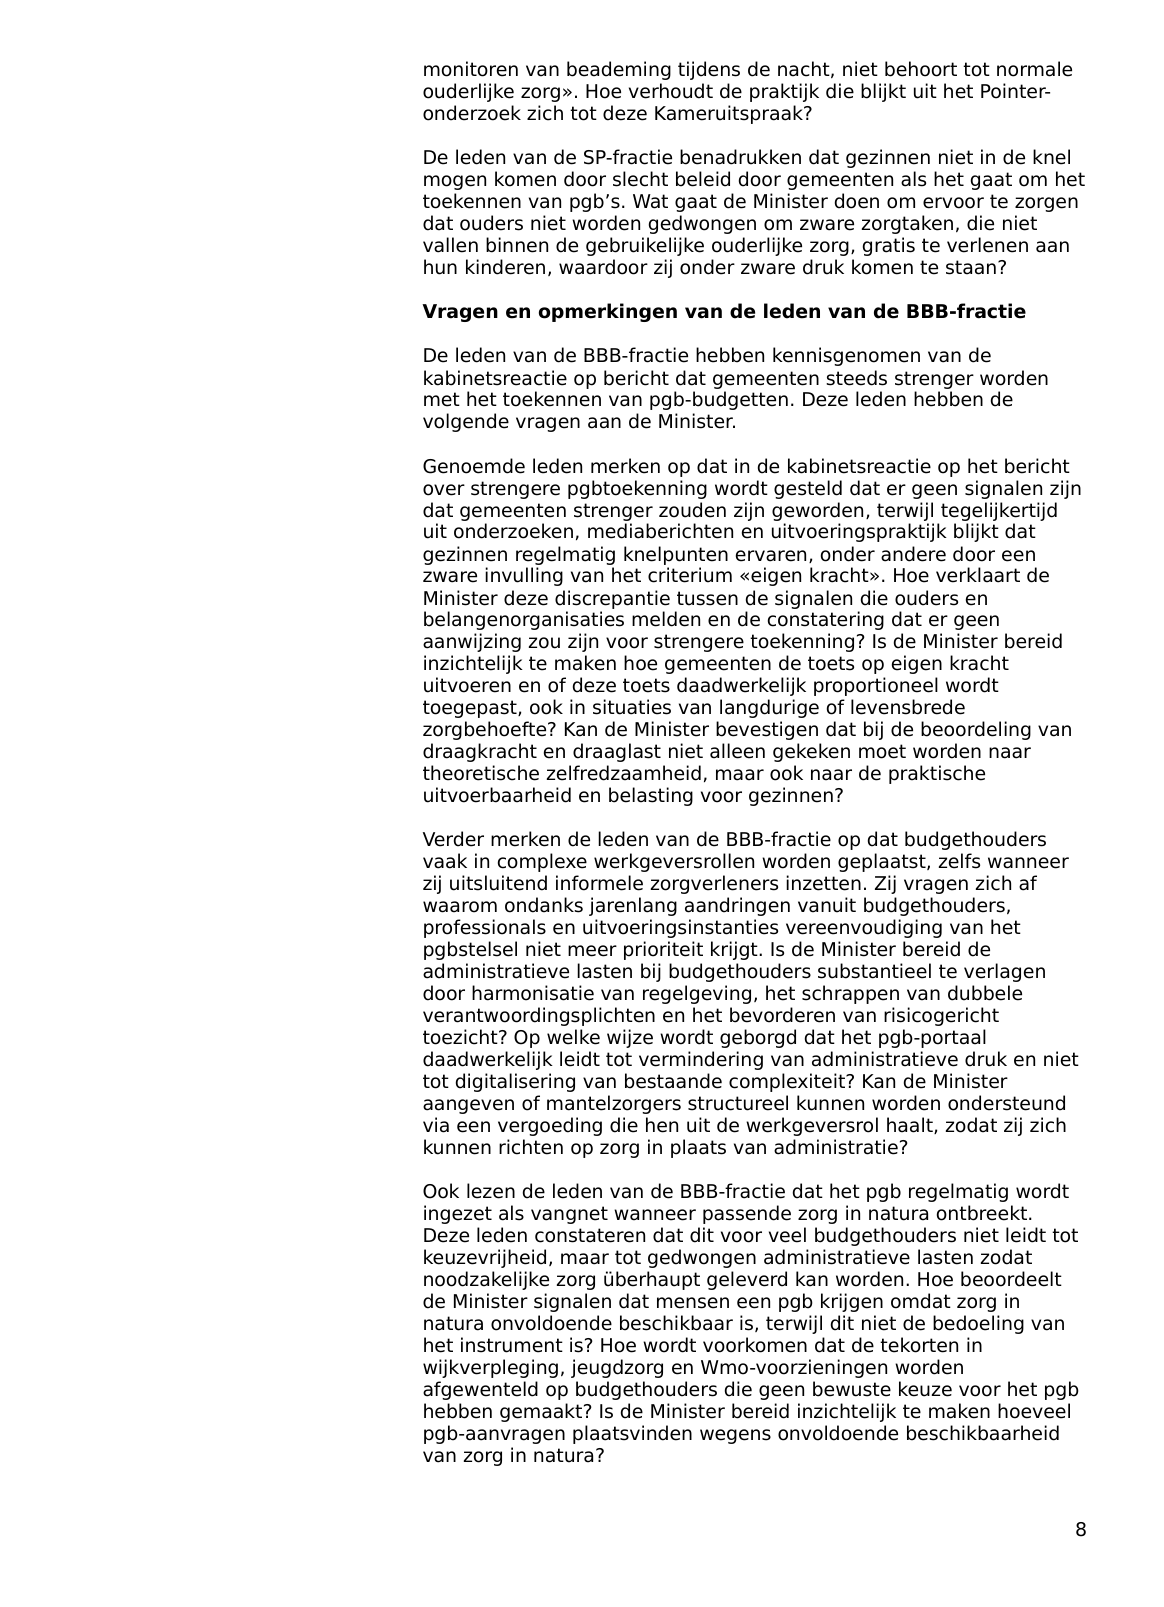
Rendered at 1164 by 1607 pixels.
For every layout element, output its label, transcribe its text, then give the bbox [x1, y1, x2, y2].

text monitoren van beademing tijdens de nacht, niet behoort tot normale ouderlijke zorg». Hoe verhoudt de praktijk die blijkt uit het Pointer-onderzoek zich tot deze Kameruitspraak? [422, 59, 1087, 125]
text Genoemde leden merken op dat in de kabinetsreactie op het bericht over strengere pgbtoekenning wordt gesteld dat er geen signalen zijn dat gemeenten strenger zouden zijn geworden, terwijl tegelijkertijd uit onderzoeken, mediaberichten en uitvoeringspraktijk blijkt dat gezinnen regelmatig knelpunten ervaren, onder andere door een zware invulling van het criterium «eigen kracht». Hoe verklaart de Minister deze discrepantie tussen de signalen die ouders en belangenorganisaties melden en de constatering dat er geen aanwijzing zou zijn voor strengere toekenning? Is de Minister bereid inzichtelijk te maken hoe gemeenten de toets op eigen kracht uitvoeren en of deze toets daadwerkelijk proportioneel wordt toegepast, ook in situaties van langdurige of levensbrede zorgbehoefte? Kan de Minister bevestigen dat bij de beoordeling van draagkracht en draaglast niet alleen gekeken moet worden naar theoretische zelfredzaamheid, maar ook naar de praktische uitvoerbaarheid en belasting voor gezinnen? [422, 456, 1087, 807]
text De leden van de BBB-fractie hebben kennisgenomen van de kabinetsreactie op bericht dat gemeenten steeds strenger worden met het toekennen van pgb-budgetten. Deze leden hebben de volgende vragen aan de Minister. [422, 345, 1087, 433]
subtitle Vragen en opmerkingen van de leden van de BBB-fractie [422, 301, 1087, 323]
text De leden van de SP-fractie benadrukken dat gezinnen niet in de knel mogen komen door slecht beleid door gemeenten als het gaat om het toekennen van pgb’s. Wat gaat de Minister doen om ervoor te zorgen dat ouders niet worden gedwongen om zware zorgtaken, die niet vallen binnen de gebruikelijke ouderlijke zorg, gratis te verlenen aan hun kinderen, waardoor zij onder zware druk komen te staan? [422, 147, 1087, 279]
text Ook lezen de leden van de BBB-fractie dat het pgb regelmatig wordt ingezet als vangnet wanneer passende zorg in natura ontbreekt. Deze leden constateren dat dit voor veel budgethouders niet leidt tot keuzevrijheid, maar tot gedwongen administratieve lasten zodat noodzakelijke zorg überhaupt geleverd kan worden. Hoe beoordeelt de Minister signalen dat mensen een pgb krijgen omdat zorg in natura onvoldoende beschikbaar is, terwijl dit niet de bedoeling van het instrument is? Hoe wordt voorkomen dat de tekorten in wijkverpleging, jeugdzorg en Wmo-voorzieningen worden afgewenteld op budgethouders die geen bewuste keuze voor het pgb hebben gemaakt? Is de Minister bereid inzichtelijk te maken hoeveel pgb-aanvragen plaatsvinden wegens onvoldoende beschikbaarheid van zorg in natura? [422, 1181, 1087, 1467]
text Verder merken de leden van de BBB-fractie op dat budgethouders vaak in complexe werkgeversrollen worden geplaatst, zelfs wanneer zij uitsluitend informele zorgverleners inzetten. Zij vragen zich af waarom ondanks jarenlang aandringen vanuit budgethouders, professionals en uitvoeringsinstanties vereenvoudiging van het pgbstelsel niet meer prioriteit krijgt. Is de Minister bereid de administratieve lasten bij budgethouders substantieel te verlagen door harmonisatie van regelgeving, het schrappen van dubbele verantwoordingsplichten en het bevorderen van risicogericht toezicht? Op welke wijze wordt geborgd dat het pgb-portaal daadwerkelijk leidt tot vermindering van administratieve druk en niet tot digitalisering van bestaande complexiteit? Kan de Minister aangeven of mantelzorgers structureel kunnen worden ondersteund via een vergoeding die hen uit de werkgeversrol haalt, zodat zij zich kunnen richten op zorg in plaats van administratie? [422, 829, 1087, 1159]
